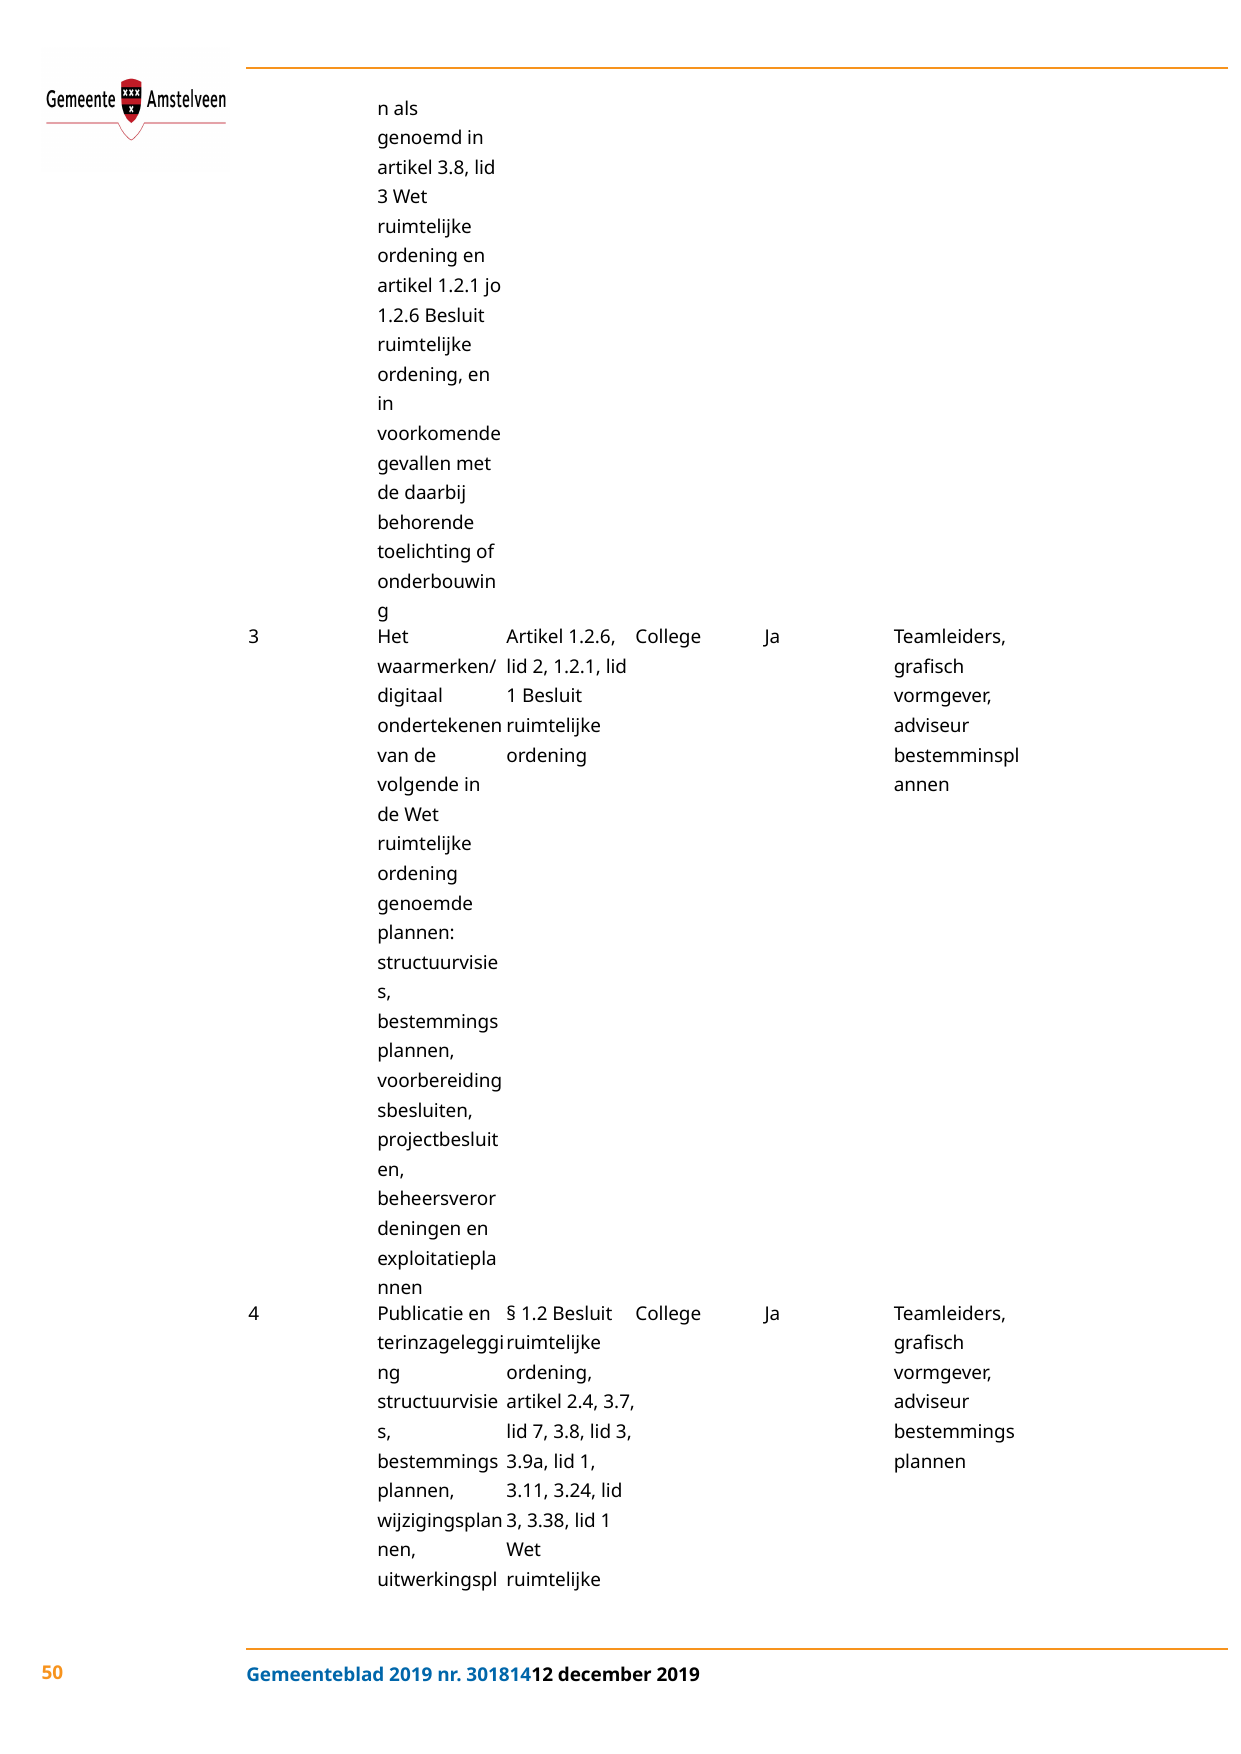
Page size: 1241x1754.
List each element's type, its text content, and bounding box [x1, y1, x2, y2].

table_cell Ja [764, 624, 893, 1300]
table_cell [894, 95, 1022, 623]
table_cell n als genoemd in artikel 3.8, lid 3 Wet ruimtelijke ordening en artikel 1.2.1 jo 1.2.6 Besluit ruimtelijke ordening, en in voorkomende gevallen met de daarbij behorende toelichting of onderbouwing [377, 95, 506, 623]
table_cell [506, 95, 635, 623]
table_cell [635, 95, 764, 623]
table_cell [1023, 95, 1152, 623]
table_cell Publicatie en terinzagelegging structuurvisies, bestemmingsplannen, wijzigingsplannen, uitwerkingspl [377, 1300, 506, 1592]
table_cell [764, 95, 893, 623]
table_cell Teamleiders, grafisch vormgever, adviseur bestemminsplannen [894, 624, 1022, 1300]
table_cell Ja [764, 1300, 893, 1592]
table_cell 3 [248, 624, 377, 1300]
table_cell Het waarmerken/digitaal ondertekenen van de volgende in de Wet ruimtelijke ordening genoemde plannen: structuurvisies, bestemmingsplannen, voorbereidingsbesluiten, projectbesluiten, beheersverordeningen en exploitatieplannen [377, 624, 506, 1300]
table_cell Teamleiders, grafisch vormgever, adviseur bestemmingsplannen [894, 1300, 1022, 1592]
table_cell 4 [248, 1300, 377, 1592]
table_cell College [635, 624, 764, 1300]
table_cell College [635, 1300, 764, 1592]
table_cell § 1.2 Besluit ruimtelijke ordening, artikel 2.4, 3.7, lid 7, 3.8, lid 3, 3.9a, lid 1, 3.11, 3.24, lid 3, 3.38, lid 1 Wet ruimtelijke [506, 1300, 635, 1592]
picture [41, 47, 231, 172]
table_cell [1023, 624, 1152, 1300]
table_cell [1023, 1300, 1152, 1592]
table_cell Artikel 1.2.6, lid 2, 1.2.1, lid 1 Besluit ruimtelijke ordening [506, 624, 635, 1300]
table_cell [248, 95, 377, 623]
